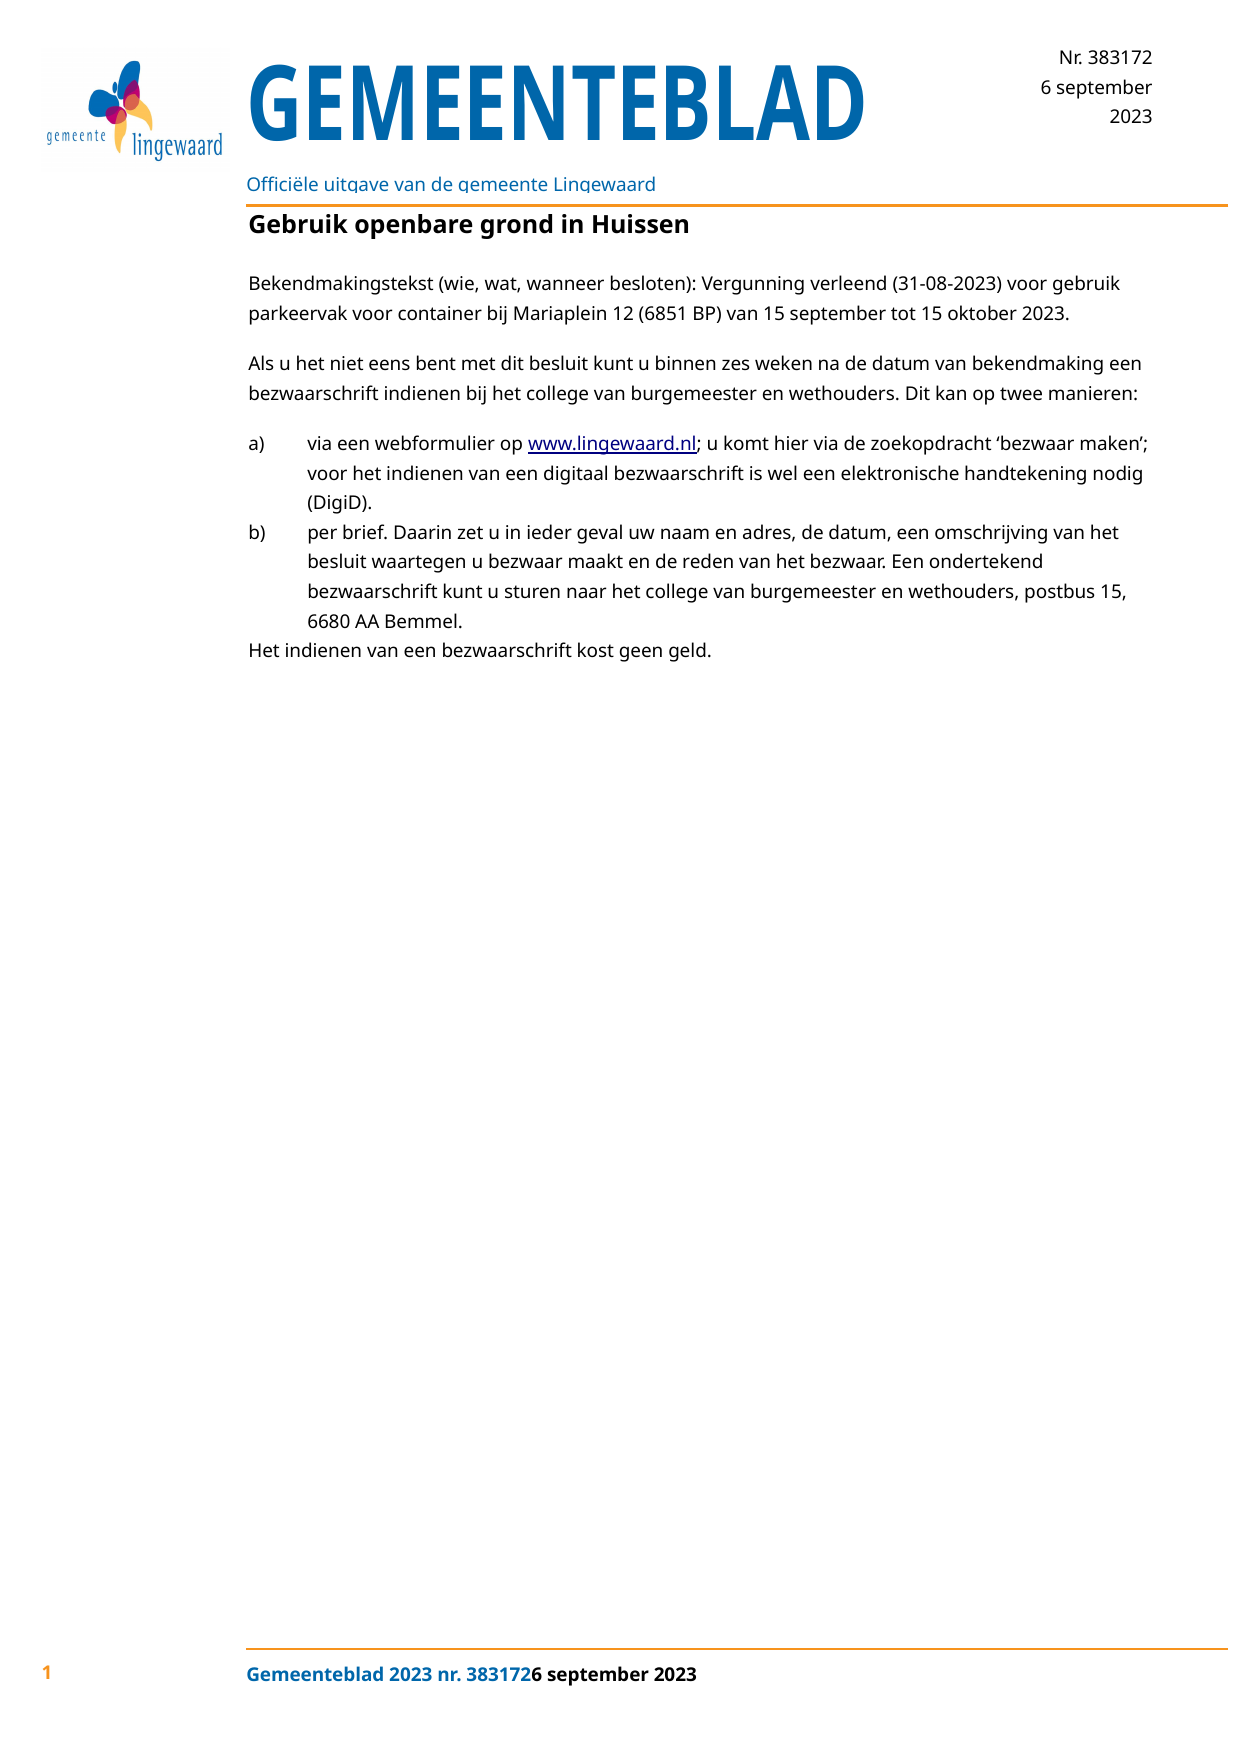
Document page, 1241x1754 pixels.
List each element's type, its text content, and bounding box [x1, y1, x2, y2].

picture [41, 47, 231, 172]
list via een webformulier op www.lingewaard.nl; u komt hier via de zoekopdracht ‘bezwaar maken’; voor het indienen van een digitaal bezwaarschrift is wel een elektronische handtekening nodig (DigiD). [248, 430, 1152, 515]
text Het indienen van een bezwaarschrift kost geen geld. [248, 637, 1152, 663]
text Bekendmakingstekst (wie, wat, wanneer besloten): Vergunning verleend (31-08-2023) voor gebruik parkeervak voor container bij Mariaplein 12 (6851 BP) van 15 september tot 15 oktober 2023. [248, 270, 1152, 326]
list per brief. Daarin zet u in ieder geval uw naam en adres, de datum, een omschrijving van het besluit waartegen u bezwaar maakt en de reden van het bezwaar. Een ondertekend bezwaarschrift kunt u sturen naar het college van burgemeester en wethouders, postbus 15, 6680 AA Bemmel. [248, 519, 1152, 633]
text Als u het niet eens bent met dit besluit kunt u binnen zes weken na de datum van bekendmaking een bezwaarschrift indienen bij het college van burgemeester en wethouders. Dit kan op twee manieren: [248, 350, 1152, 406]
text Gebruik openbare grond in Huissen [248, 207, 1152, 241]
